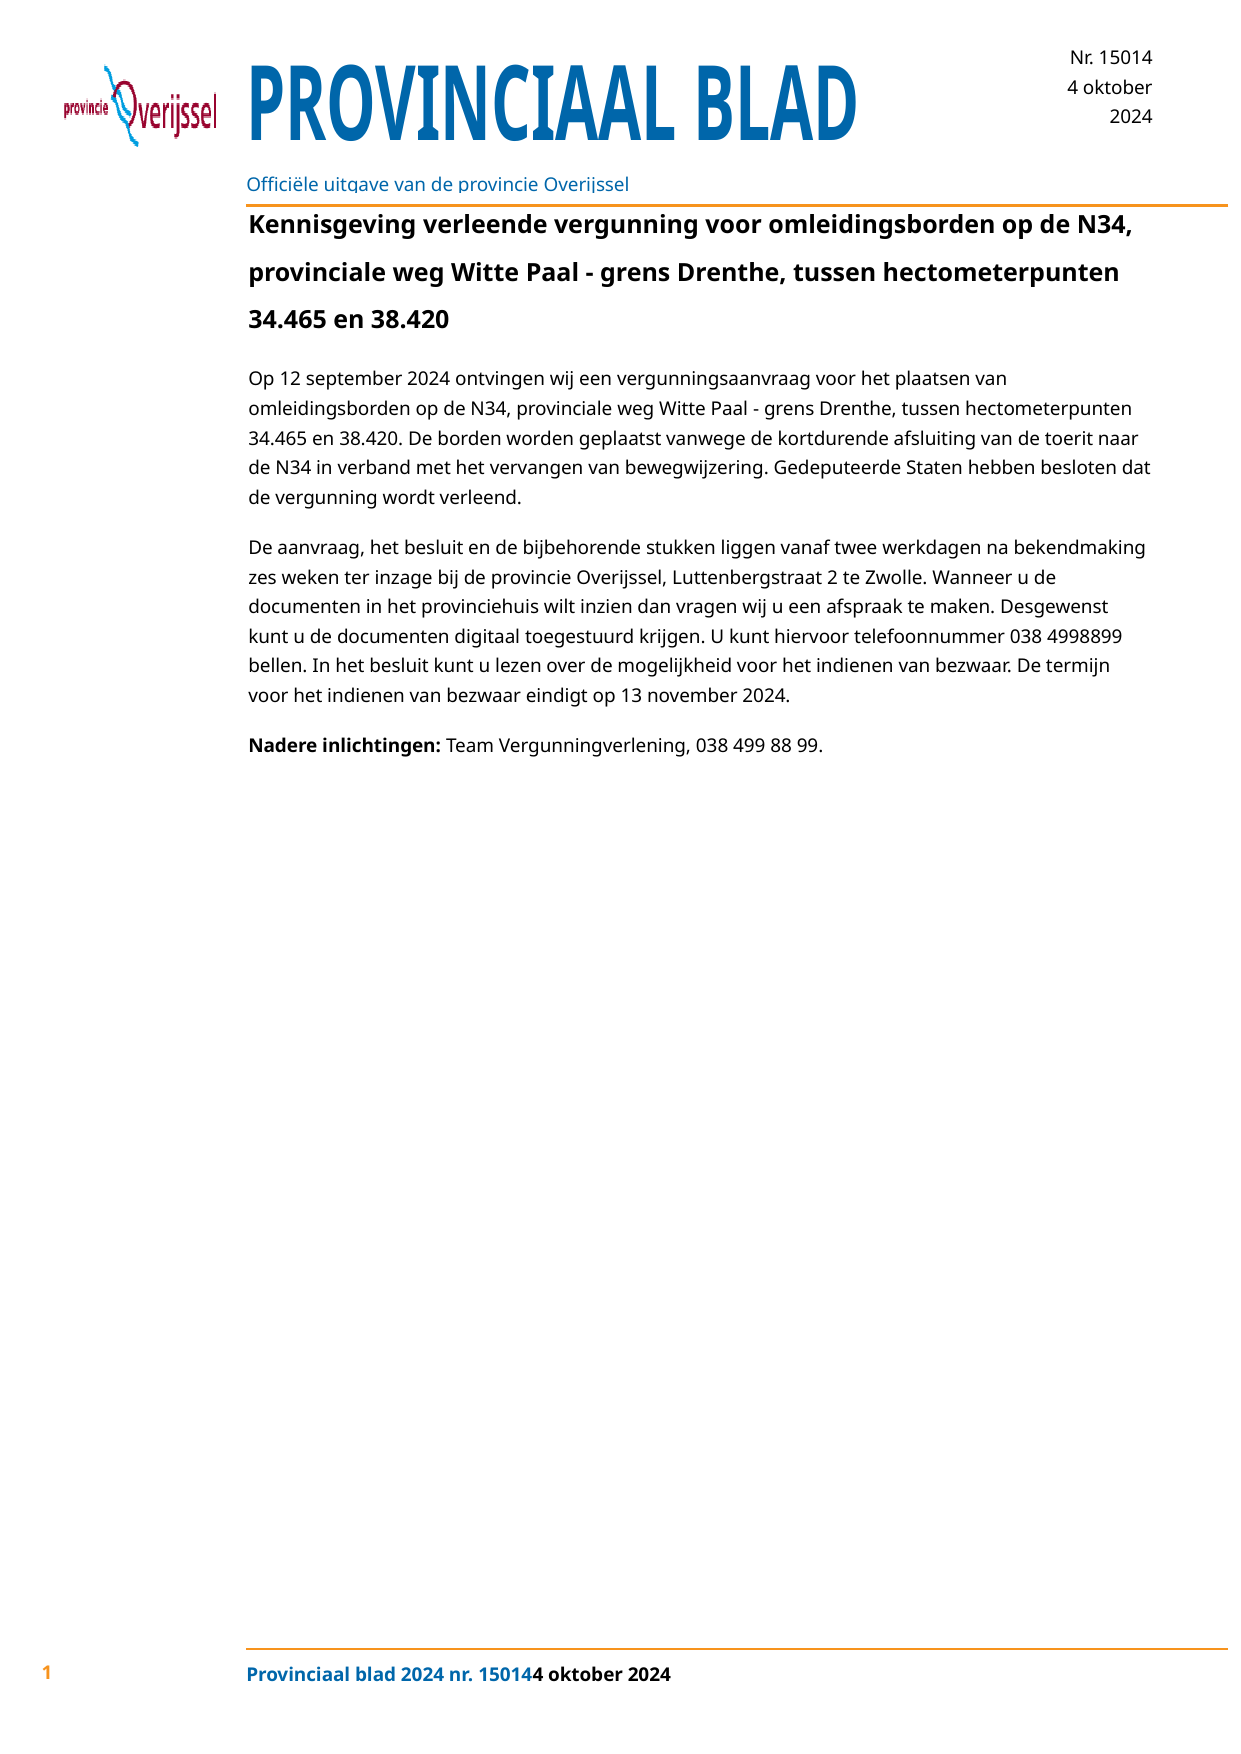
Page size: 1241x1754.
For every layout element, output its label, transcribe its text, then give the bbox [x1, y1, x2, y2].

text Nadere inlichtingen: Team Vergunningverlening, 038 499 88 99. [248, 733, 1152, 758]
text De aanvraag, het besluit en de bijbehorende stukken liggen vanaf twee werkdagen na bekendmaking zes weken ter inzage bij de provincie Overijssel, Luttenbergstraat 2 te Zwolle. Wanneer u de documenten in het provinciehuis wilt inzien dan vragen wij u een afspraak te maken. Desgewenst kunt u de documenten digitaal toegestuurd krijgen. U kunt hiervoor telefoonnummer 038 4998899 bellen. In het besluit kunt u lezen over de mogelijkheid voor het indienen van bezwaar. De termijn voor het indienen van bezwaar eindigt op 13 november 2024. [248, 534, 1152, 708]
text Op 12 september 2024 ontvingen wij een vergunningsaanvraag voor het plaatsen van omleidingsborden op de N34, provinciale weg Witte Paal - grens Drenthe, tussen hectometerpunten 34.465 en 38.420. De borden worden geplaatst vanwege de kortdurende afsluiting van de toerit naar de N34 in verband met het vervangen van bewegwijzering. Gedeputeerde Staten hebben besloten dat de vergunning wordt verleend. [248, 366, 1152, 509]
text Kennisgeving verleende vergunning voor omleidingsborden op de N34, provinciale weg Witte Paal - grens Drenthe, tussen hectometerpunten 34.465 en 38.420 [248, 207, 1152, 336]
picture [41, 47, 231, 172]
